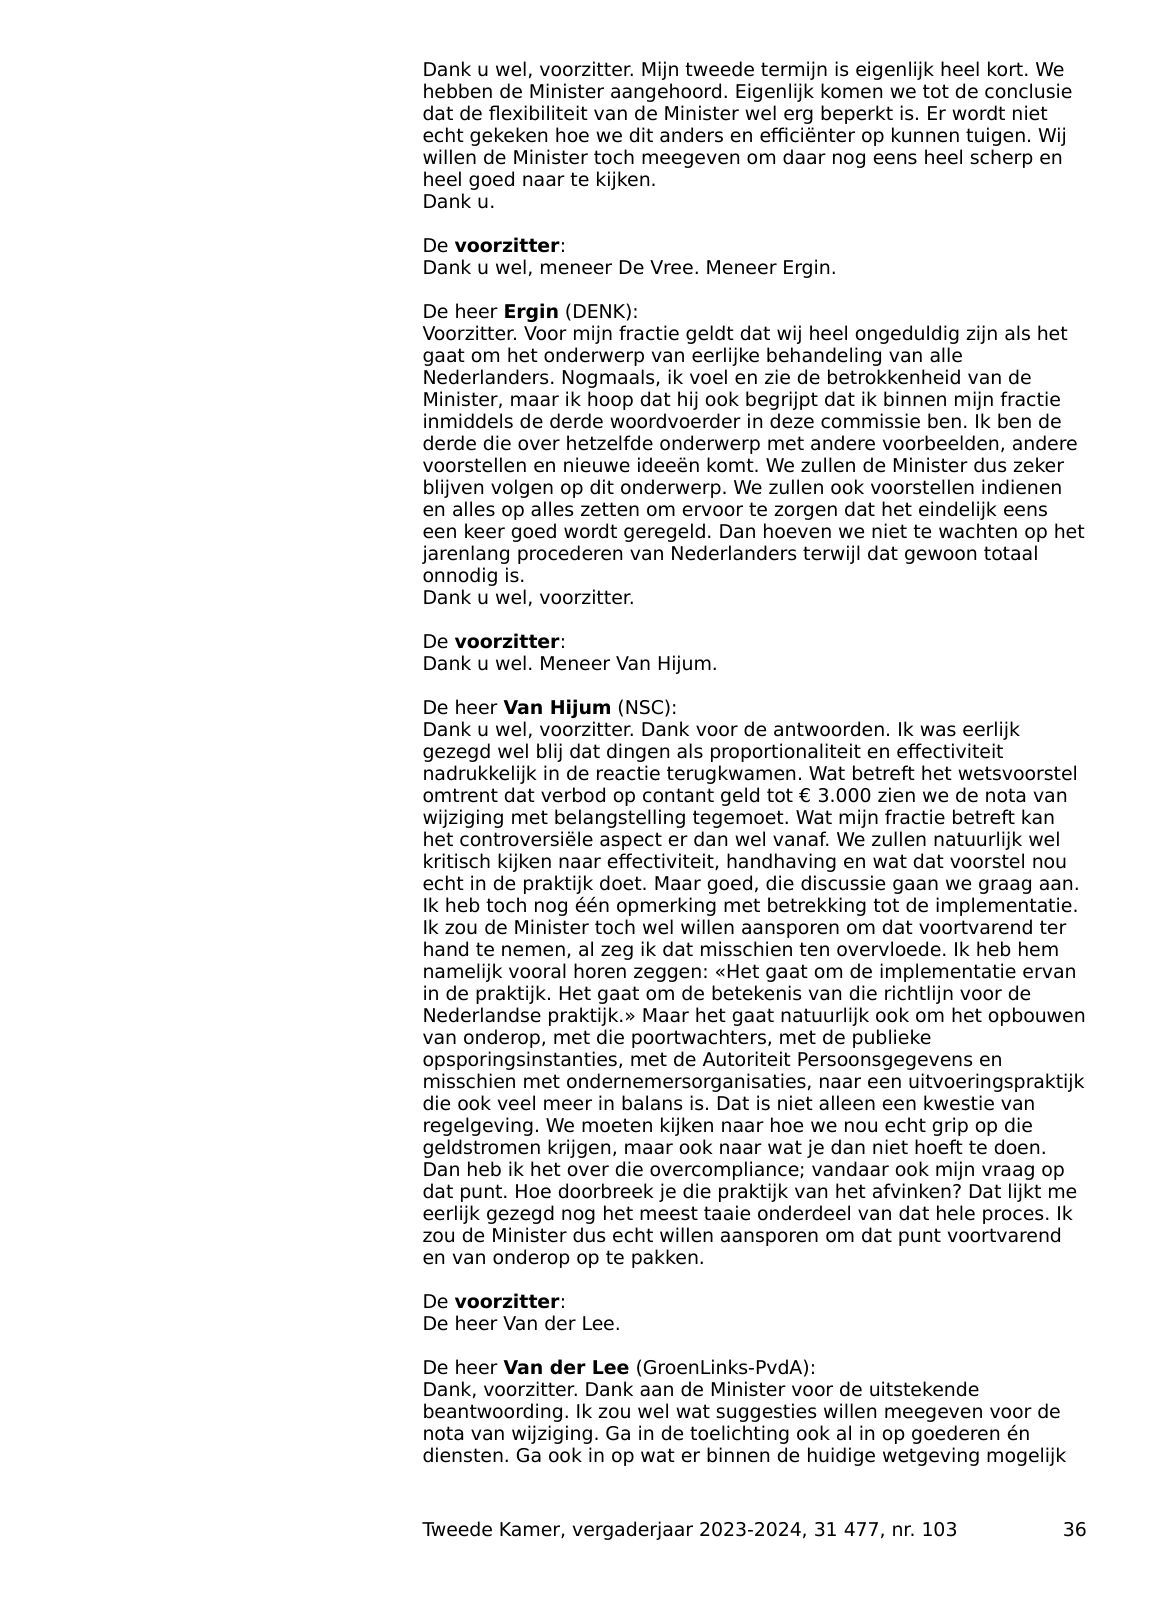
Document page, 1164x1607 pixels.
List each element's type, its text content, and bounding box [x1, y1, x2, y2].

text De heer Ergin (DENK): [422, 301, 1087, 323]
text De voorzitter: [422, 631, 1087, 653]
text De heer Van der Lee (GroenLinks-PvdA): [422, 1357, 1087, 1379]
text Dank u. [422, 191, 1087, 213]
text De heer Van der Lee. [422, 1313, 1087, 1335]
text De voorzitter: [422, 1291, 1087, 1313]
text Dank u wel, voorzitter. [422, 587, 1087, 609]
text Dank u wel. Meneer Van Hijum. [422, 653, 1087, 675]
text De heer Van Hijum (NSC): [422, 697, 1087, 719]
text Dank u wel, meneer De Vree. Meneer Ergin. [422, 257, 1087, 279]
text Dank, voorzitter. Dank aan de Minister voor de uitstekende beantwoording. Ik zou wel wat suggesties willen meegeven voor de nota van wijziging. Ga in de toelichting ook al in op goederen én diensten. Ga ook in op wat er binnen de huidige wetgeving mogelijk [422, 1379, 1087, 1467]
text Dank u wel, voorzitter. Dank voor de antwoorden. Ik was eerlijk gezegd wel blij dat dingen als proportionaliteit en effectiviteit nadrukkelijk in de reactie terugkwamen. Wat betreft het wetsvoorstel omtrent dat verbod op contant geld tot € 3.000 zien we de nota van wijziging met belangstelling tegemoet. Wat mijn fractie betreft kan het controversiële aspect er dan wel vanaf. We zullen natuurlijk wel kritisch kijken naar effectiviteit, handhaving en wat dat voorstel nou echt in de praktijk doet. Maar goed, die discussie gaan we graag aan. [422, 719, 1087, 895]
text Voorzitter. Voor mijn fractie geldt dat wij heel ongeduldig zijn als het gaat om het onderwerp van eerlijke behandeling van alle Nederlanders. Nogmaals, ik voel en zie de betrokkenheid van de Minister, maar ik hoop dat hij ook begrijpt dat ik binnen mijn fractie inmiddels de derde woordvoerder in deze commissie ben. Ik ben de derde die over hetzelfde onderwerp met andere voorbeelden, andere voorstellen en nieuwe ideeën komt. We zullen de Minister dus zeker blijven volgen op dit onderwerp. We zullen ook voorstellen indienen en alles op alles zetten om ervoor te zorgen dat het eindelijk eens een keer goed wordt geregeld. Dan hoeven we niet te wachten op het jarenlang procederen van Nederlanders terwijl dat gewoon totaal onnodig is. [422, 323, 1087, 587]
text Dank u wel, voorzitter. Mijn tweede termijn is eigenlijk heel kort. We hebben de Minister aangehoord. Eigenlijk komen we tot de conclusie dat de flexibiliteit van de Minister wel erg beperkt is. Er wordt niet echt gekeken hoe we dit anders en efficiënter op kunnen tuigen. Wij willen de Minister toch meegeven om daar nog eens heel scherp en heel goed naar te kijken. [422, 59, 1087, 191]
text De voorzitter: [422, 235, 1087, 257]
text Ik heb toch nog één opmerking met betrekking tot de implementatie. Ik zou de Minister toch wel willen aansporen om dat voortvarend ter hand te nemen, al zeg ik dat misschien ten overvloede. Ik heb hem namelijk vooral horen zeggen: «Het gaat om de implementatie ervan in de praktijk. Het gaat om de betekenis van die richtlijn voor de Nederlandse praktijk.» Maar het gaat natuurlijk ook om het opbouwen van onderop, met die poortwachters, met de publieke opsporingsinstanties, met de Autoriteit Persoonsgegevens en misschien met ondernemersorganisaties, naar een uitvoeringspraktijk die ook veel meer in balans is. Dat is niet alleen een kwestie van regelgeving. We moeten kijken naar hoe we nou echt grip op die geldstromen krijgen, maar ook naar wat je dan niet hoeft te doen. Dan heb ik het over die overcompliance; vandaar ook mijn vraag op dat punt. Hoe doorbreek je die praktijk van het afvinken? Dat lijkt me eerlijk gezegd nog het meest taaie onderdeel van dat hele proces. Ik zou de Minister dus echt willen aansporen om dat punt voortvarend en van onderop op te pakken. [422, 895, 1087, 1269]
